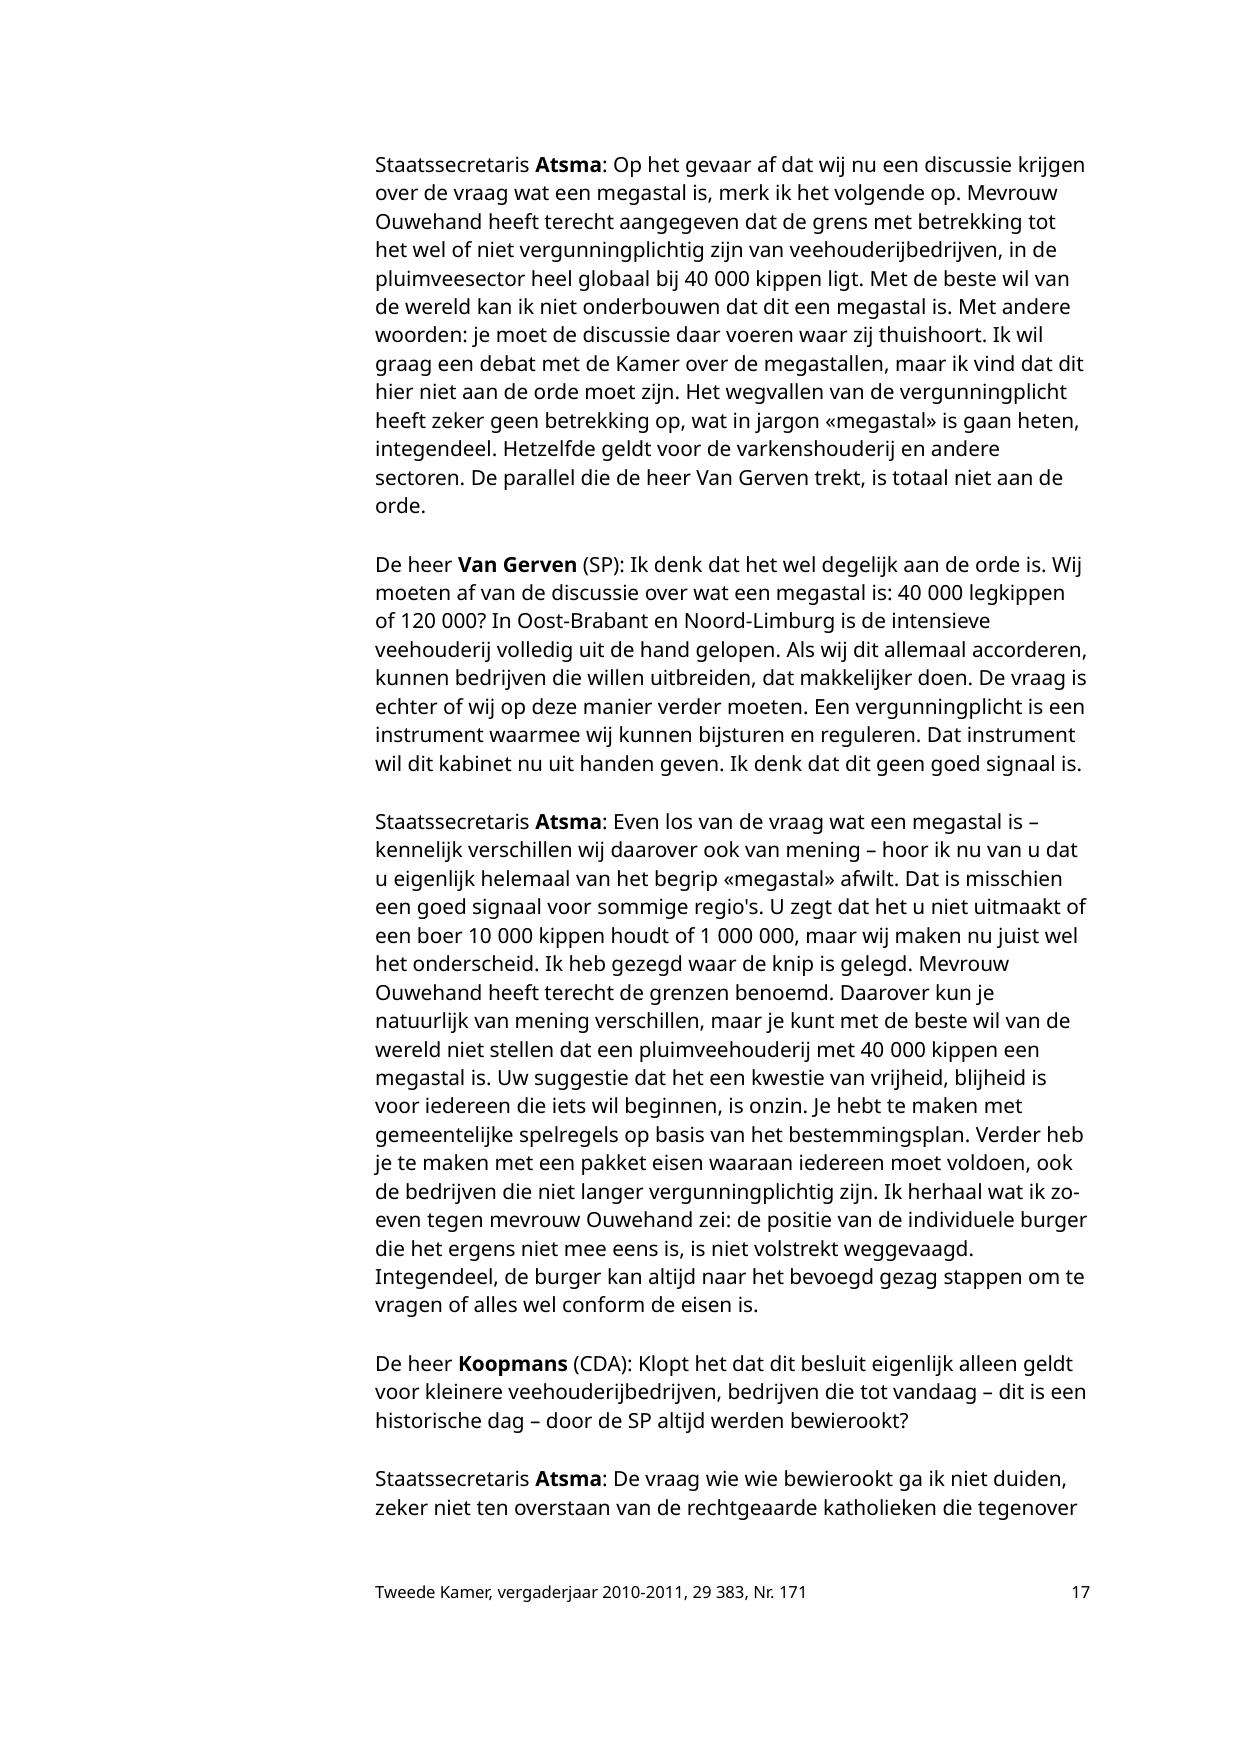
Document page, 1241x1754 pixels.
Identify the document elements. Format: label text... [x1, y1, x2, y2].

text Staatssecretaris Atsma: Even los van de vraag wat een megastal is – kennelijk verschillen wij daarover ook van mening – hoor ik nu van u dat u eigenlijk helemaal van het begrip «megastal» afwilt. Dat is misschien een goed signaal voor sommige regio's. U zegt dat het u niet uitmaakt of een boer 10 000 kippen houdt of 1 000 000, maar wij maken nu juist wel het onderscheid. Ik heb gezegd waar de knip is gelegd. Mevrouw Ouwehand heeft terecht de grenzen benoemd. Daarover kun je natuurlijk van mening verschillen, maar je kunt met de beste wil van de wereld niet stellen dat een pluimveehouderij met 40 000 kippen een megastal is. Uw suggestie dat het een kwestie van vrijheid, blijheid is voor iedereen die iets wil beginnen, is onzin. Je hebt te maken met gemeentelijke spelregels op basis van het bestemmingsplan. Verder heb je te maken met een pakket eisen waaraan iedereen moet voldoen, ook de bedrijven die niet langer vergunningplichtig zijn. Ik herhaal wat ik zo-even tegen mevrouw Ouwehand zei: de positie van de individuele burger die het ergens niet mee eens is, is niet volstrekt weggevaagd. Integendeel, de burger kan altijd naar het bevoegd gezag stappen om te vragen of alles wel conform de eisen is. [375, 807, 1090, 1319]
text Staatssecretaris Atsma: De vraag wie wie bewierookt ga ik niet duiden, zeker niet ten overstaan van de rechtgeaarde katholieken die tegenover [375, 1464, 1090, 1521]
text De heer Koopmans (CDA): Klopt het dat dit besluit eigenlijk alleen geldt voor kleinere veehouderijbedrijven, bedrijven die tot vandaag – dit is een historische dag – door de SP altijd werden bewierookt? [375, 1349, 1090, 1434]
text Staatssecretaris Atsma: Op het gevaar af dat wij nu een discussie krijgen over de vraag wat een megastal is, merk ik het volgende op. Mevrouw Ouwehand heeft terecht aangegeven dat de grens met betrekking tot het wel of niet vergunningplichtig zijn van veehouderijbedrijven, in de pluimveesector heel globaal bij 40 000 kippen ligt. Met de beste wil van de wereld kan ik niet onderbouwen dat dit een megastal is. Met andere woorden: je moet de discussie daar voeren waar zij thuishoort. Ik wil graag een debat met de Kamer over de megastallen, maar ik vind dat dit hier niet aan de orde moet zijn. Het wegvallen van de vergunningplicht heeft zeker geen betrekking op, wat in jargon «megastal» is gaan heten, integendeel. Hetzelfde geldt voor de varkenshouderij en andere sectoren. De parallel die de heer Van Gerven trekt, is totaal niet aan de orde. [375, 150, 1090, 520]
text De heer Van Gerven (SP): Ik denk dat het wel degelijk aan de orde is. Wij moeten af van de discussie over wat een megastal is: 40 000 legkippen of 120 000? In Oost-Brabant en Noord-Limburg is de intensieve veehouderij volledig uit de hand gelopen. Als wij dit allemaal accorderen, kunnen bedrijven die willen uitbreiden, dat makkelijker doen. De vraag is echter of wij op deze manier verder moeten. Een vergunningplicht is een instrument waarmee wij kunnen bijsturen en reguleren. Dat instrument wil dit kabinet nu uit handen geven. Ik denk dat dit geen goed signaal is. [375, 550, 1090, 777]
